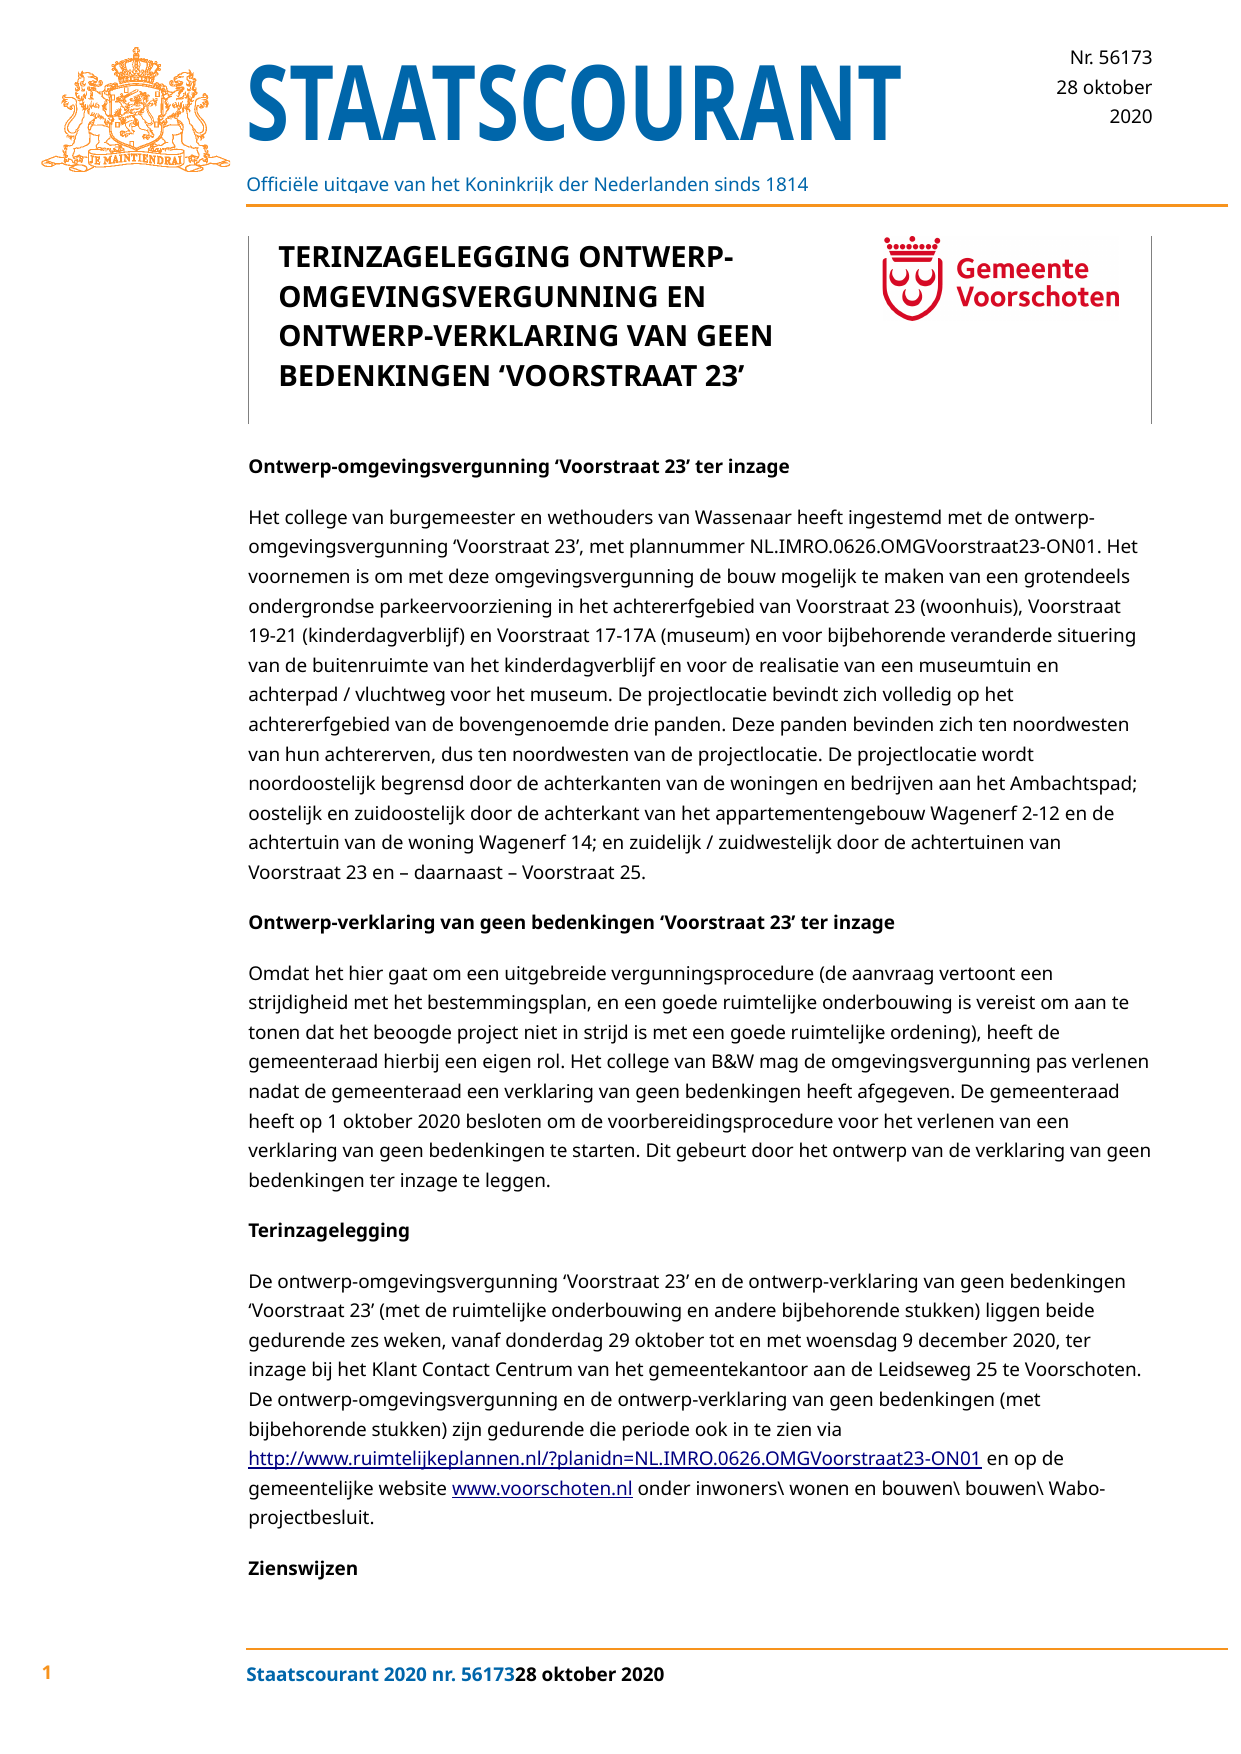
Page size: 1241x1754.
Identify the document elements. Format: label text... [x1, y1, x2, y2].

text Zienswijzen [248, 1555, 1152, 1581]
text Omdat het hier gaat om een uitgebreide vergunningsprocedure (de aanvraag vertoont een strijdigheid met het bestemmingsplan, en een goede ruimtelijke onderbouwing is vereist om aan te tonen dat het beoogde project niet in strijd is met een goede ruimtelijke ordening), heeft de gemeenteraad hierbij een eigen rol. Het college van B&W mag de omgevingsvergunning pas verlenen nadat de gemeenteraad een verklaring van geen bedenkingen heeft afgegeven. De gemeenteraad heeft op 1 oktober 2020 besloten om de voorbereidingsprocedure voor het verlenen van een verklaring van geen bedenkingen te starten. Dit gebeurt door het ontwerp van de verklaring van geen bedenkingen ter inzage te leggen. [248, 960, 1152, 1193]
picture [882, 236, 1119, 321]
picture [41, 47, 231, 172]
text Het college van burgemeester en wethouders van Wassenaar heeft ingestemd met de ontwerp-omgevingsvergunning ‘Voorstraat 23’, met plannummer NL.IMRO.0626.OMGVoorstraat23-ON01. Het voornemen is om met deze omgevingsvergunning de bouw mogelijk te maken van een grotendeels ondergrondse parkeervoorziening in het achtererfgebied van Voorstraat 23 (woonhuis), Voorstraat 19-21 (kinderdagverblijf) en Voorstraat 17-17A (museum) en voor bijbehorende veranderde situering van de buitenruimte van het kinderdagverblijf en voor de realisatie van een museumtuin en achterpad / vluchtweg voor het museum. De projectlocatie bevindt zich volledig op het achtererfgebied van de bovengenoemde drie panden. Deze panden bevinden zich ten noordwesten van hun achtererven, dus ten noordwesten van de projectlocatie. De projectlocatie wordt noordoostelijk begrensd door de achterkanten van de woningen en bedrijven aan het Ambachtspad; oostelijk en zuidoostelijk door de achterkant van het appartementengebouw Wagenerf 2-12 en de achtertuin van de woning Wagenerf 14; en zuidelijk / zuidwestelijk door de achtertuinen van Voorstraat 23 en – daarnaast – Voorstraat 25. [248, 504, 1152, 885]
text De ontwerp-omgevingsvergunning ‘Voorstraat 23’ en de ontwerp-verklaring van geen bedenkingen ‘Voorstraat 23’ (met de ruimtelijke onderbouwing en andere bijbehorende stukken) liggen beide gedurende zes weken, vanaf donderdag 29 oktober tot en met woensdag 9 december 2020, ter inzage bij het Klant Contact Centrum van het gemeentekantoor aan de Leidseweg 25 te Voorschoten. De ontwerp-omgevingsvergunning en de ontwerp-verklaring van geen bedenkingen (met bijbehorende stukken) zijn gedurende die periode ook in te zien via http://www.ruimtelijkeplannen.nl/?planidn=NL.IMRO.0626.OMGVoorstraat23-ON01 en op de gemeentelijke website www.voorschoten.nl onder inwoners\ wonen en bouwen\ bouwen\ Wabo-projectbesluit. [248, 1268, 1152, 1530]
table_header [850, 236, 1151, 424]
table_header TERINZAGELEGGING ONTWERP-OMGEVINGSVERGUNNING EN ONTWERP-VERKLARING VAN GEEN BEDENKINGEN ‘VOORSTRAAT 23’ [249, 236, 850, 424]
text Ontwerp-verklaring van geen bedenkingen ‘Voorstraat 23’ ter inzage [248, 909, 1152, 935]
text Ontwerp-omgevingsvergunning ‘Voorstraat 23’ ter inzage [248, 454, 1152, 479]
text Terinzagelegging [248, 1217, 1152, 1243]
